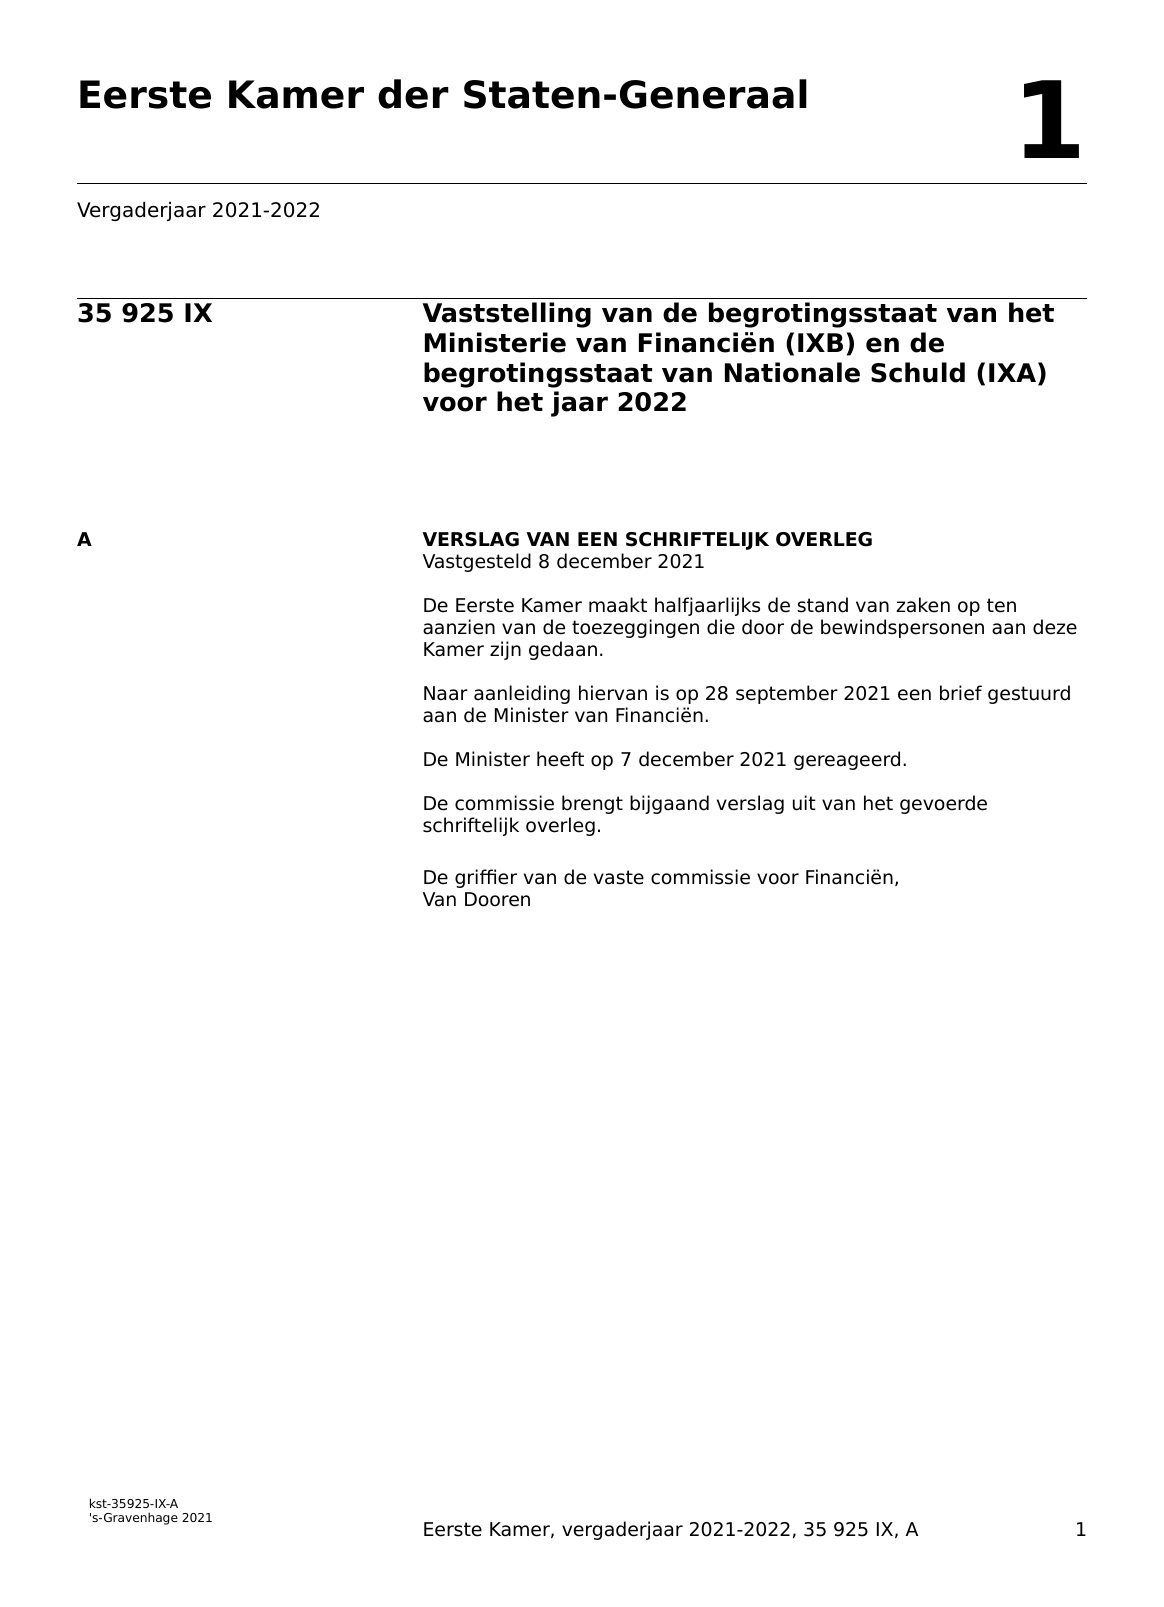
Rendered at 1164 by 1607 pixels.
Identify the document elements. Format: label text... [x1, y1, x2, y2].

subtitle A VERSLAG VAN EEN SCHRIFTELIJK OVERLEG [77, 529, 1087, 551]
text De Eerste Kamer maakt halfjaarlijks de stand van zaken op ten aanzien van de toezeggingen die door de bewindspersonen aan deze Kamer zijn gedaan. [422, 595, 1087, 661]
table_cell Vergaderjaar 2021-2022 [77, 184, 1087, 298]
text De Minister heeft op 7 december 2021 gereageerd. [422, 749, 1087, 771]
subtitle 35 925 IX Vaststelling van de begrotingsstaat van het Ministerie van Financiën (IXB) en de begrotingsstaat van Nationale Schuld (IXA) voor het jaar 2022 [77, 299, 1087, 418]
table_header Eerste Kamer der Staten-Generaal [77, 59, 886, 183]
text 's-Gravenhage 2021 [88, 1511, 323, 1525]
text kst-35925-IX-A [88, 1497, 323, 1511]
text De commissie brengt bijgaand verslag uit van het gevoerde schriftelijk overleg. [422, 793, 1087, 837]
table_header 1 [886, 59, 1087, 183]
text Naar aanleiding hiervan is op 28 september 2021 een brief gestuurd aan de Minister van Financiën. [422, 683, 1087, 727]
text Vastgesteld 8 december 2021 [422, 551, 1087, 573]
text De griffier van de vaste commissie voor Financiën, Van Dooren [422, 867, 1087, 911]
